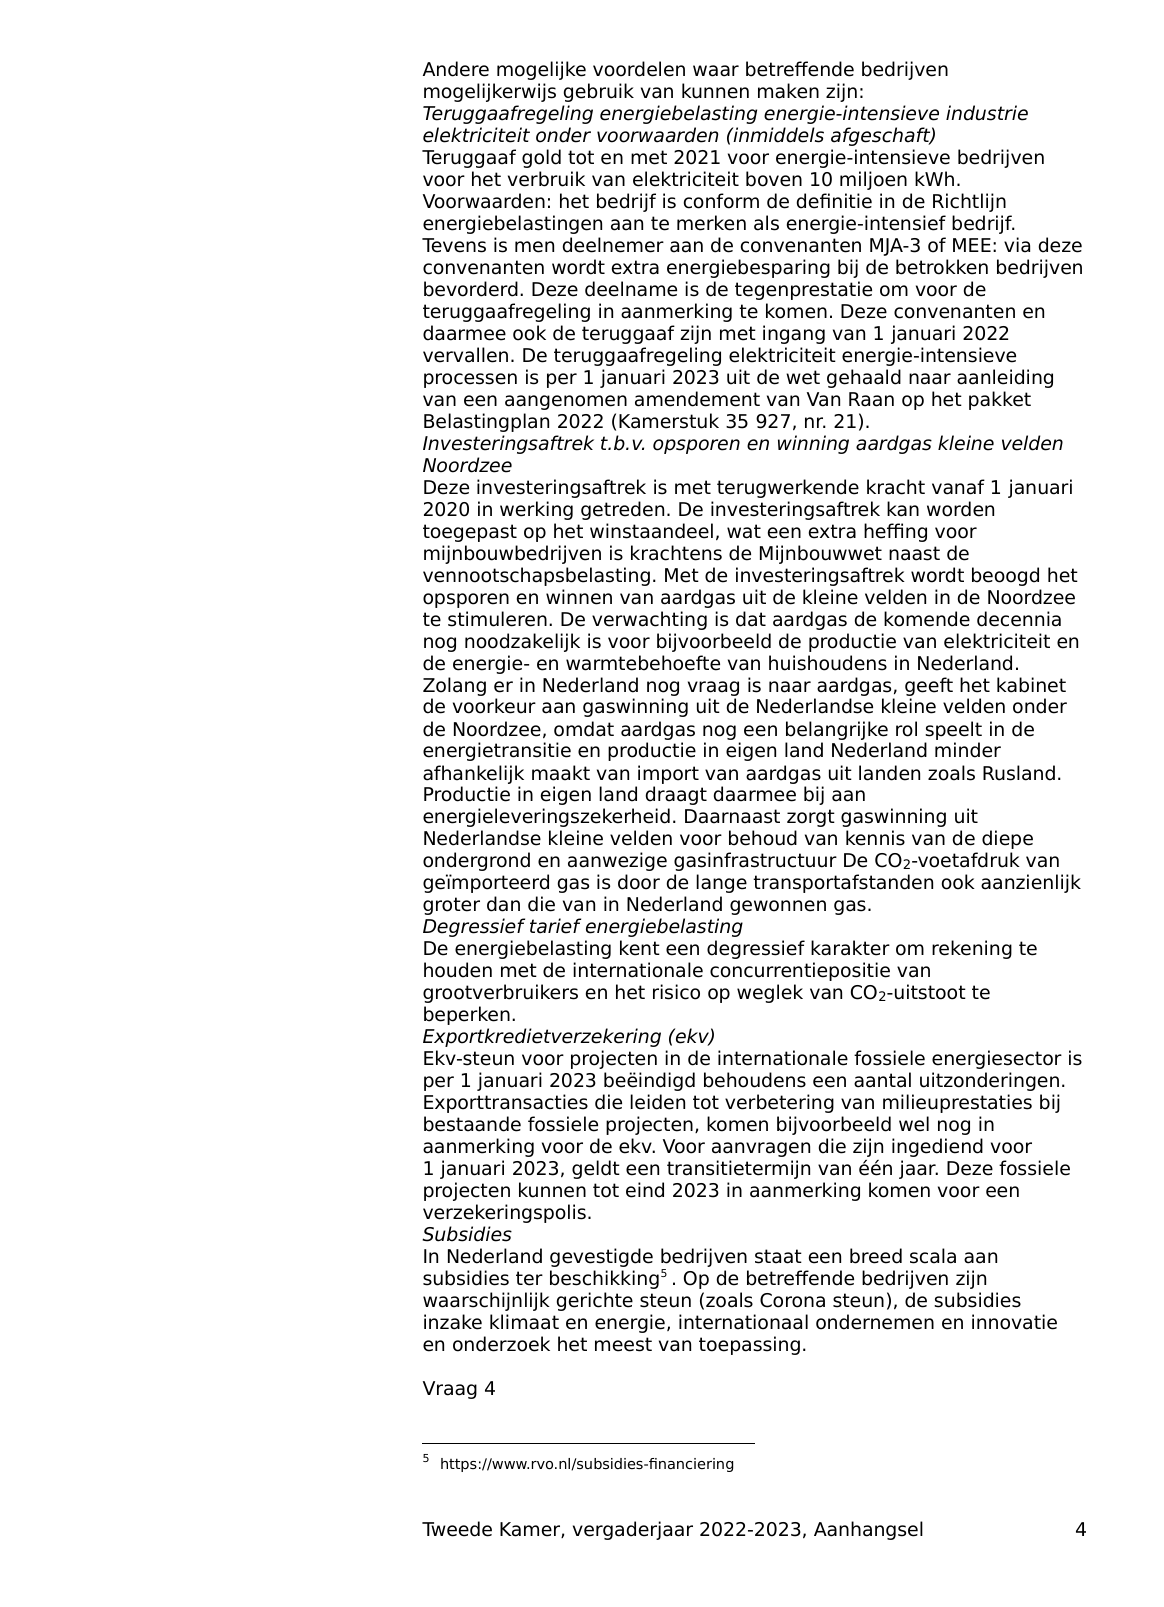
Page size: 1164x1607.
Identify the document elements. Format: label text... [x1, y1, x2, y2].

text Deze investeringsaftrek is met terugwerkende kracht vanaf 1 januari 2020 in werking getreden. De investeringsaftrek kan worden toegepast op het winstaandeel, wat een extra heffing voor mijnbouwbedrijven is krachtens de Mijnbouwwet naast de vennootschapsbelasting. Met de investeringsaftrek wordt beoogd het opsporen en winnen van aardgas uit de kleine velden in de Noordzee te stimuleren. De verwachting is dat aardgas de komende decennia nog noodzakelijk is voor bijvoorbeeld de productie van elektriciteit en de energie- en warmtebehoefte van huishoudens in Nederland. Zolang er in Nederland nog vraag is naar aardgas, geeft het kabinet de voorkeur aan gaswinning uit de Nederlandse kleine velden onder de Noordzee, omdat aardgas nog een belangrijke rol speelt in de energietransitie en productie in eigen land Nederland minder afhankelijk maakt van import van aardgas uit landen zoals Rusland. Productie in eigen land draagt daarmee bij aan energieleveringszekerheid. Daarnaast zorgt gaswinning uit Nederlandse kleine velden voor behoud van kennis van de diepe ondergrond en aanwezige gasinfrastructuur De CO2-voetafdruk van geïmporteerd gas is door de lange transportafstanden ook aanzienlijk groter dan die van in Nederland gewonnen gas. [422, 477, 1087, 916]
text Investeringsaftrek t.b.v. opsporen en winning aardgas kleine velden Noordzee [422, 433, 1087, 477]
text Ekv-steun voor projecten in de internationale fossiele energiesector is per 1 januari 2023 beëindigd behoudens een aantal uitzonderingen. Exporttransacties die leiden tot verbetering van milieuprestaties bij bestaande fossiele projecten, komen bijvoorbeeld wel nog in aanmerking voor de ekv. Voor aanvragen die zijn ingediend voor 1 januari 2023, geldt een transitietermijn van één jaar. Deze fossiele projecten kunnen tot eind 2023 in aanmerking komen voor een verzekeringspolis. [422, 1048, 1087, 1224]
text Teruggaaf gold tot en met 2021 voor energie-intensieve bedrijven voor het verbruik van elektriciteit boven 10 miljoen kWh. Voorwaarden: het bedrijf is conform de definitie in de Richtlijn energiebelastingen aan te merken als energie-intensief bedrijf. Tevens is men deelnemer aan de convenanten MJA-3 of MEE: via deze convenanten wordt extra energiebesparing bij de betrokken bedrijven bevorderd. Deze deelname is de tegenprestatie om voor de teruggaafregeling in aanmerking te komen. Deze convenanten en daarmee ook de teruggaaf zijn met ingang van 1 januari 2022 vervallen. De teruggaafregeling elektriciteit energie-intensieve processen is per 1 januari 2023 uit de wet gehaald naar aanleiding van een aangenomen amendement van Van Raan op het pakket Belastingplan 2022 (Kamerstuk 35 927, nr. 21). [422, 147, 1087, 433]
text Andere mogelijke voordelen waar betreffende bedrijven mogelijkerwijs gebruik van kunnen maken zijn: [422, 59, 1087, 103]
text Vraag 4 [422, 1378, 1087, 1400]
text Subsidies [422, 1224, 1087, 1246]
text https://www.rvo.nl/subsidies-financiering [422, 1452, 1087, 1474]
text De energiebelasting kent een degressief karakter om rekening te houden met de internationale concurrentiepositie van grootverbruikers en het risico op weglek van CO2-uitstoot te beperken. [422, 938, 1087, 1026]
text In Nederland gevestigde bedrijven staat een breed scala aan subsidies ter beschikking. Op de betreffende bedrijven zijn waarschijnlijk gerichte steun (zoals Corona steun), de subsidies inzake klimaat en energie, internationaal ondernemen en innovatie en onderzoek het meest van toepassing. [422, 1246, 1087, 1356]
text Teruggaafregeling energiebelasting energie-intensieve industrie elektriciteit onder voorwaarden (inmiddels afgeschaft) [422, 103, 1087, 147]
text Exportkredietverzekering (ekv) [422, 1026, 1087, 1048]
text Degressief tarief energiebelasting [422, 916, 1087, 938]
